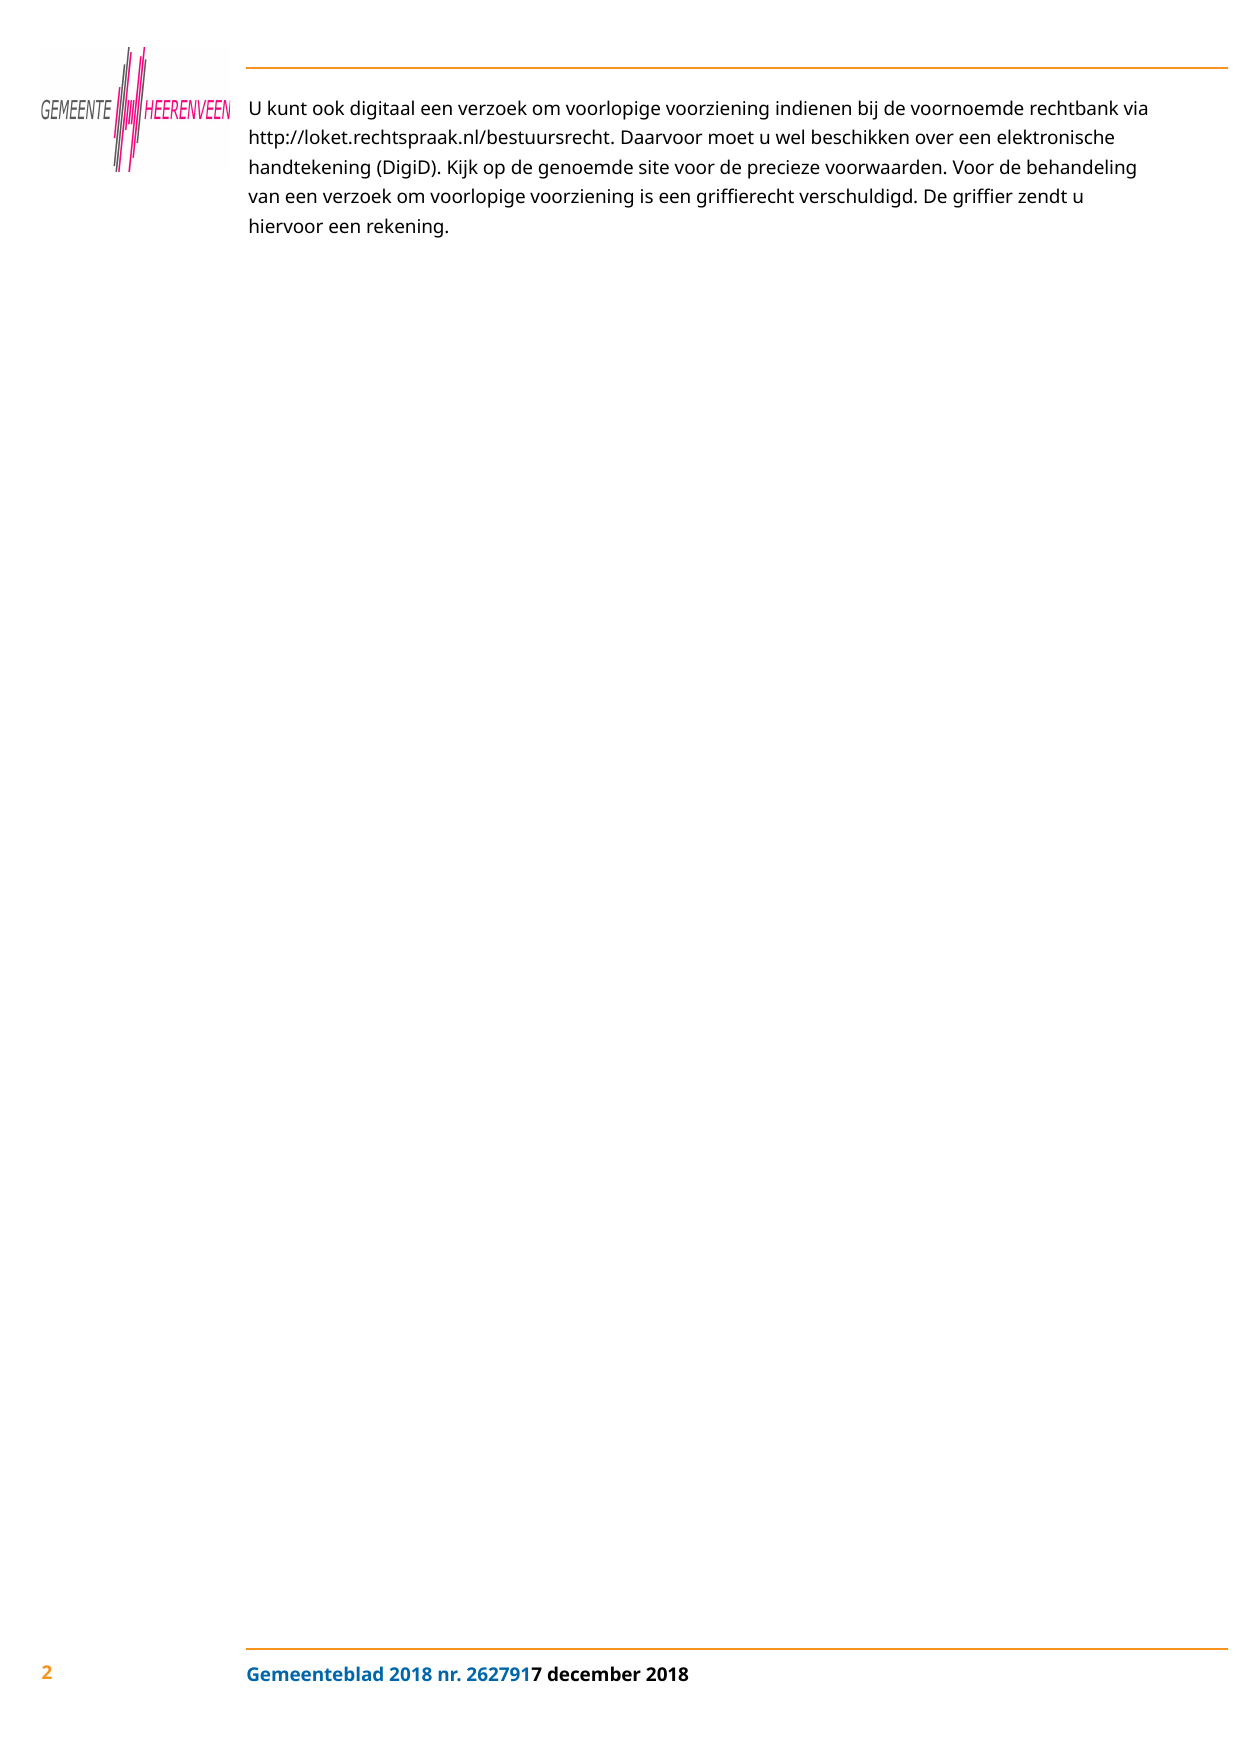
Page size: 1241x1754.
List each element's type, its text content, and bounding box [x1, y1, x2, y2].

picture [41, 47, 231, 172]
text U kunt ook digitaal een verzoek om voorlopige voorziening indienen bij de voornoemde rechtbank via http://loket.rechtspraak.nl/bestuursrecht. Daarvoor moet u wel beschikken over een elektronische handtekening (DigiD). Kijk op de genoemde site voor de precieze voorwaarden. Voor de behandeling van een verzoek om voorlopige voorziening is een griffierecht verschuldigd. De griffier zendt u hiervoor een rekening. [248, 95, 1152, 239]
